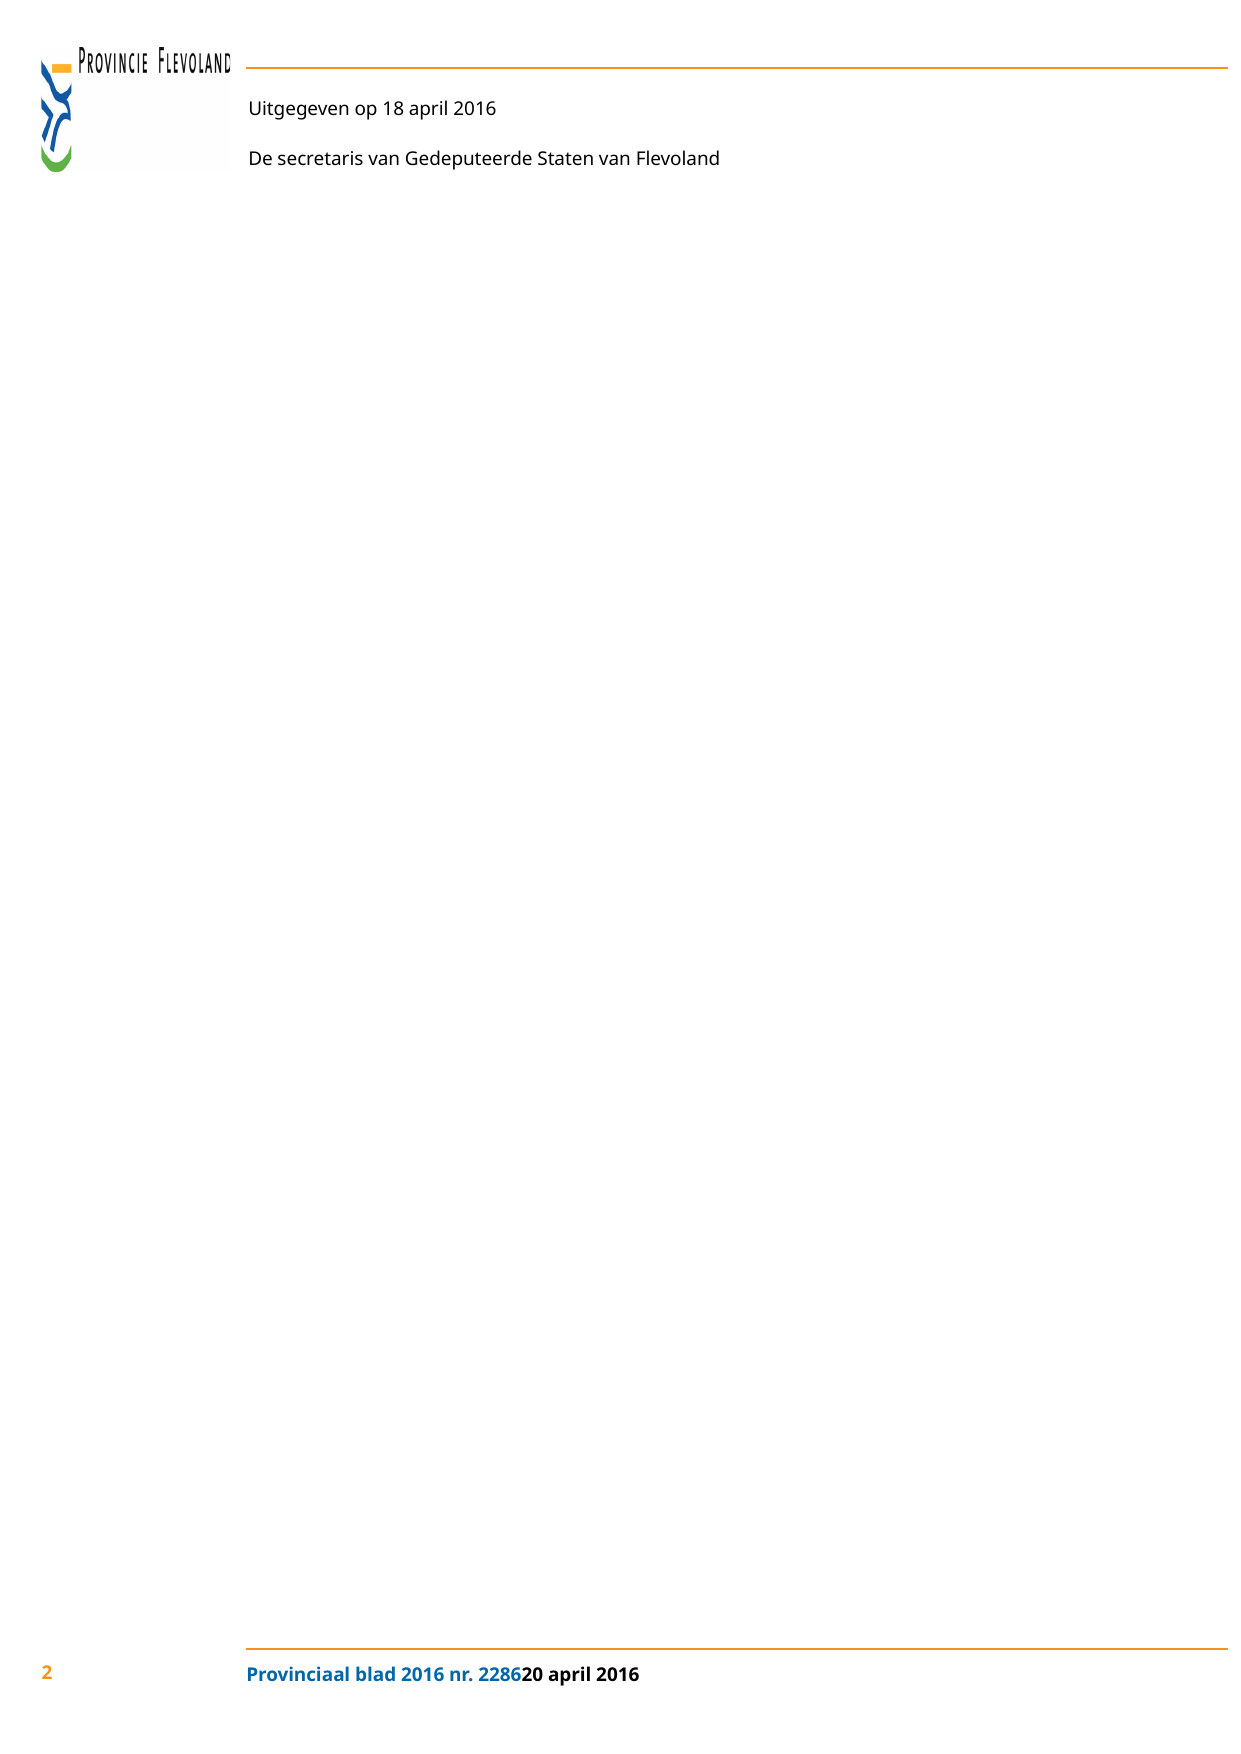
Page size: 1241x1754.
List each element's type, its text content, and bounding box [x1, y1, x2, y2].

picture [41, 47, 231, 172]
text Uitgegeven op 18 april 2016 [248, 95, 1152, 121]
text De secretaris van Gedeputeerde Staten van Flevoland [248, 145, 1152, 171]
